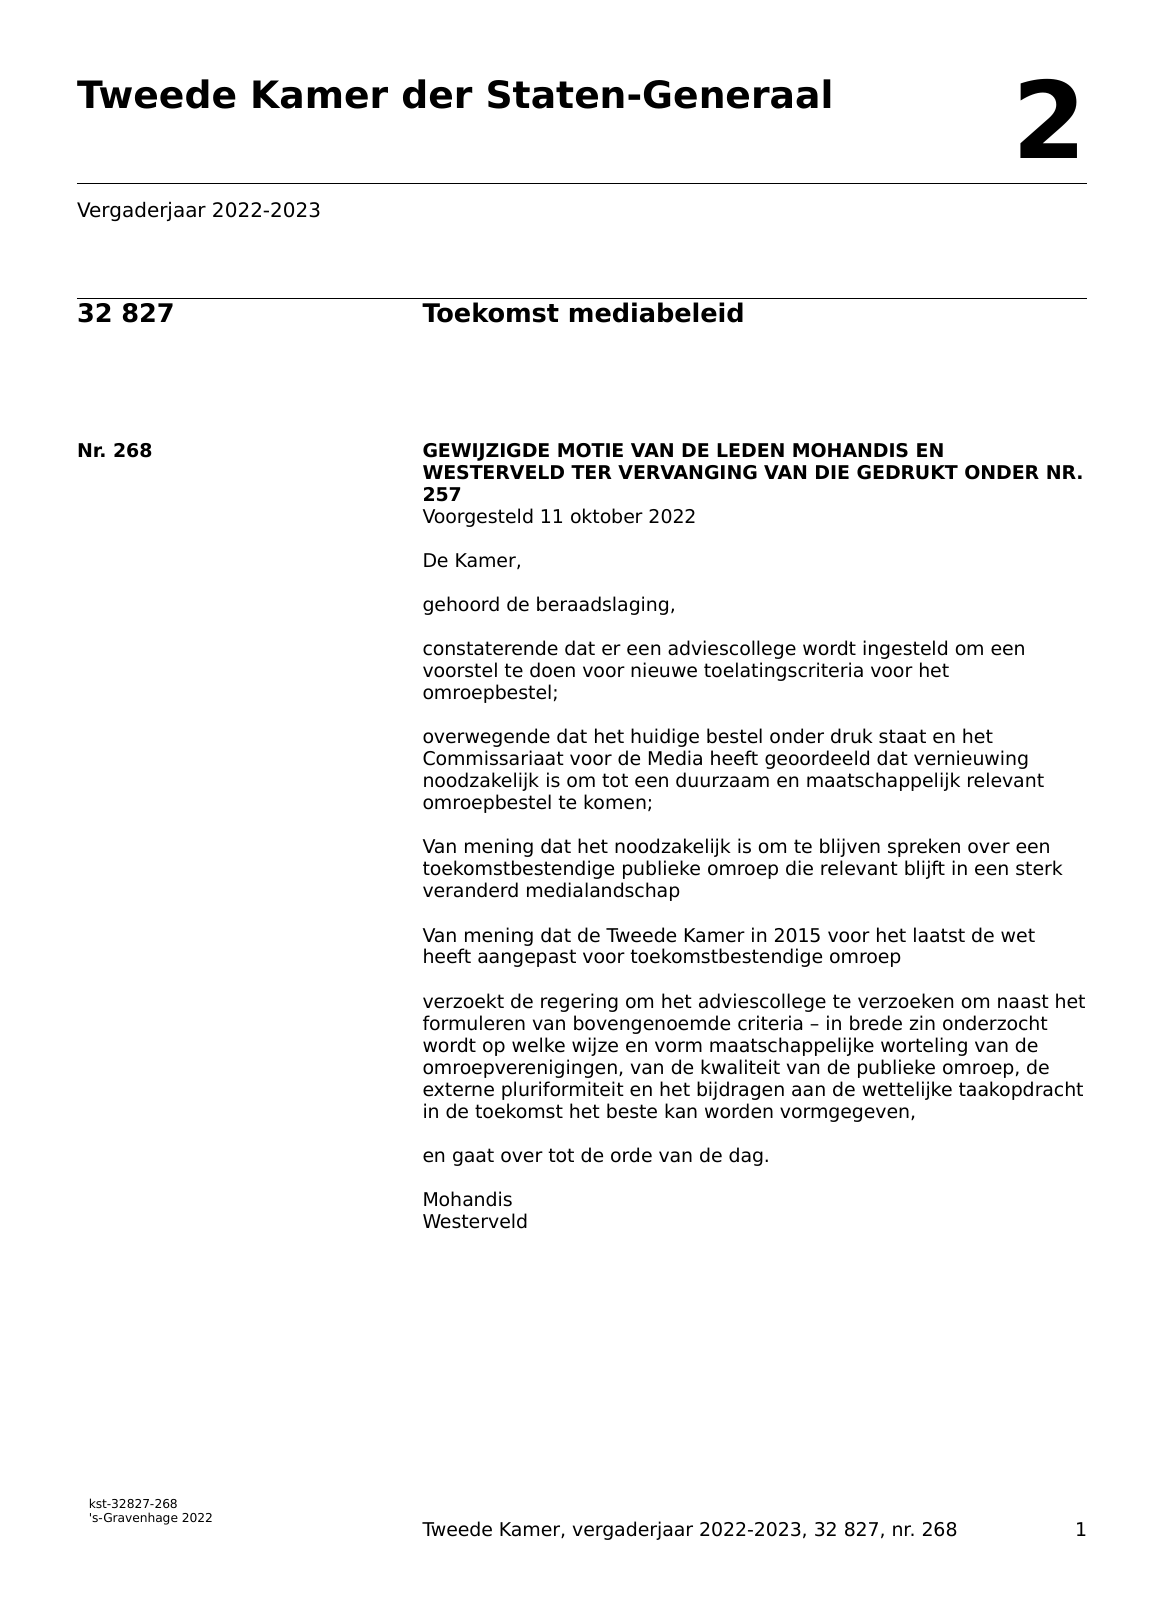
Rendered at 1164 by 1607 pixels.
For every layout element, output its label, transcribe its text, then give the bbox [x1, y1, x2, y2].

text De Kamer, [422, 550, 1087, 572]
table_header Tweede Kamer der Staten-Generaal [77, 59, 886, 183]
subtitle 32 827 Toekomst mediabeleid [77, 299, 1087, 329]
text Mohandis [422, 1189, 1087, 1211]
text Westerveld [422, 1211, 1087, 1233]
text Van mening dat de Tweede Kamer in 2015 voor het laatst de wet heeft aangepast voor toekomstbestendige omroep [422, 924, 1087, 968]
text 's-Gravenhage 2022 [88, 1511, 323, 1525]
text Van mening dat het noodzakelijk is om te blijven spreken over een toekomstbestendige publieke omroep die relevant blijft in een sterk veranderd medialandschap [422, 836, 1087, 902]
text verzoekt de regering om het adviescollege te verzoeken om naast het formuleren van bovengenoemde criteria – in brede zin onderzocht wordt op welke wijze en vorm maatschappelijke worteling van de omroepverenigingen, van de kwaliteit van de publieke omroep, de externe pluriformiteit en het bijdragen aan de wettelijke taakopdracht in de toekomst het beste kan worden vormgegeven, [422, 991, 1087, 1122]
table_cell Vergaderjaar 2022-2023 [77, 184, 1087, 298]
subtitle Nr. 268 GEWIJZIGDE MOTIE VAN DE LEDEN MOHANDIS EN WESTERVELD TER VERVANGING VAN DIE GEDRUKT ONDER NR. 257 [77, 440, 1087, 506]
text kst-32827-268 [88, 1497, 323, 1511]
text gehoord de beraadslaging, [422, 594, 1087, 616]
text overwegende dat het huidige bestel onder druk staat en het Commissariaat voor de Media heeft geoordeeld dat vernieuwing noodzakelijk is om tot een duurzaam en maatschappelijk relevant omroepbestel te komen; [422, 726, 1087, 814]
text constaterende dat er een adviescollege wordt ingesteld om een voorstel te doen voor nieuwe toelatingscriteria voor het omroepbestel; [422, 638, 1087, 704]
table_header 2 [886, 59, 1087, 183]
text en gaat over tot de orde van de dag. [422, 1145, 1087, 1167]
text Voorgesteld 11 oktober 2022 [422, 506, 1087, 528]
